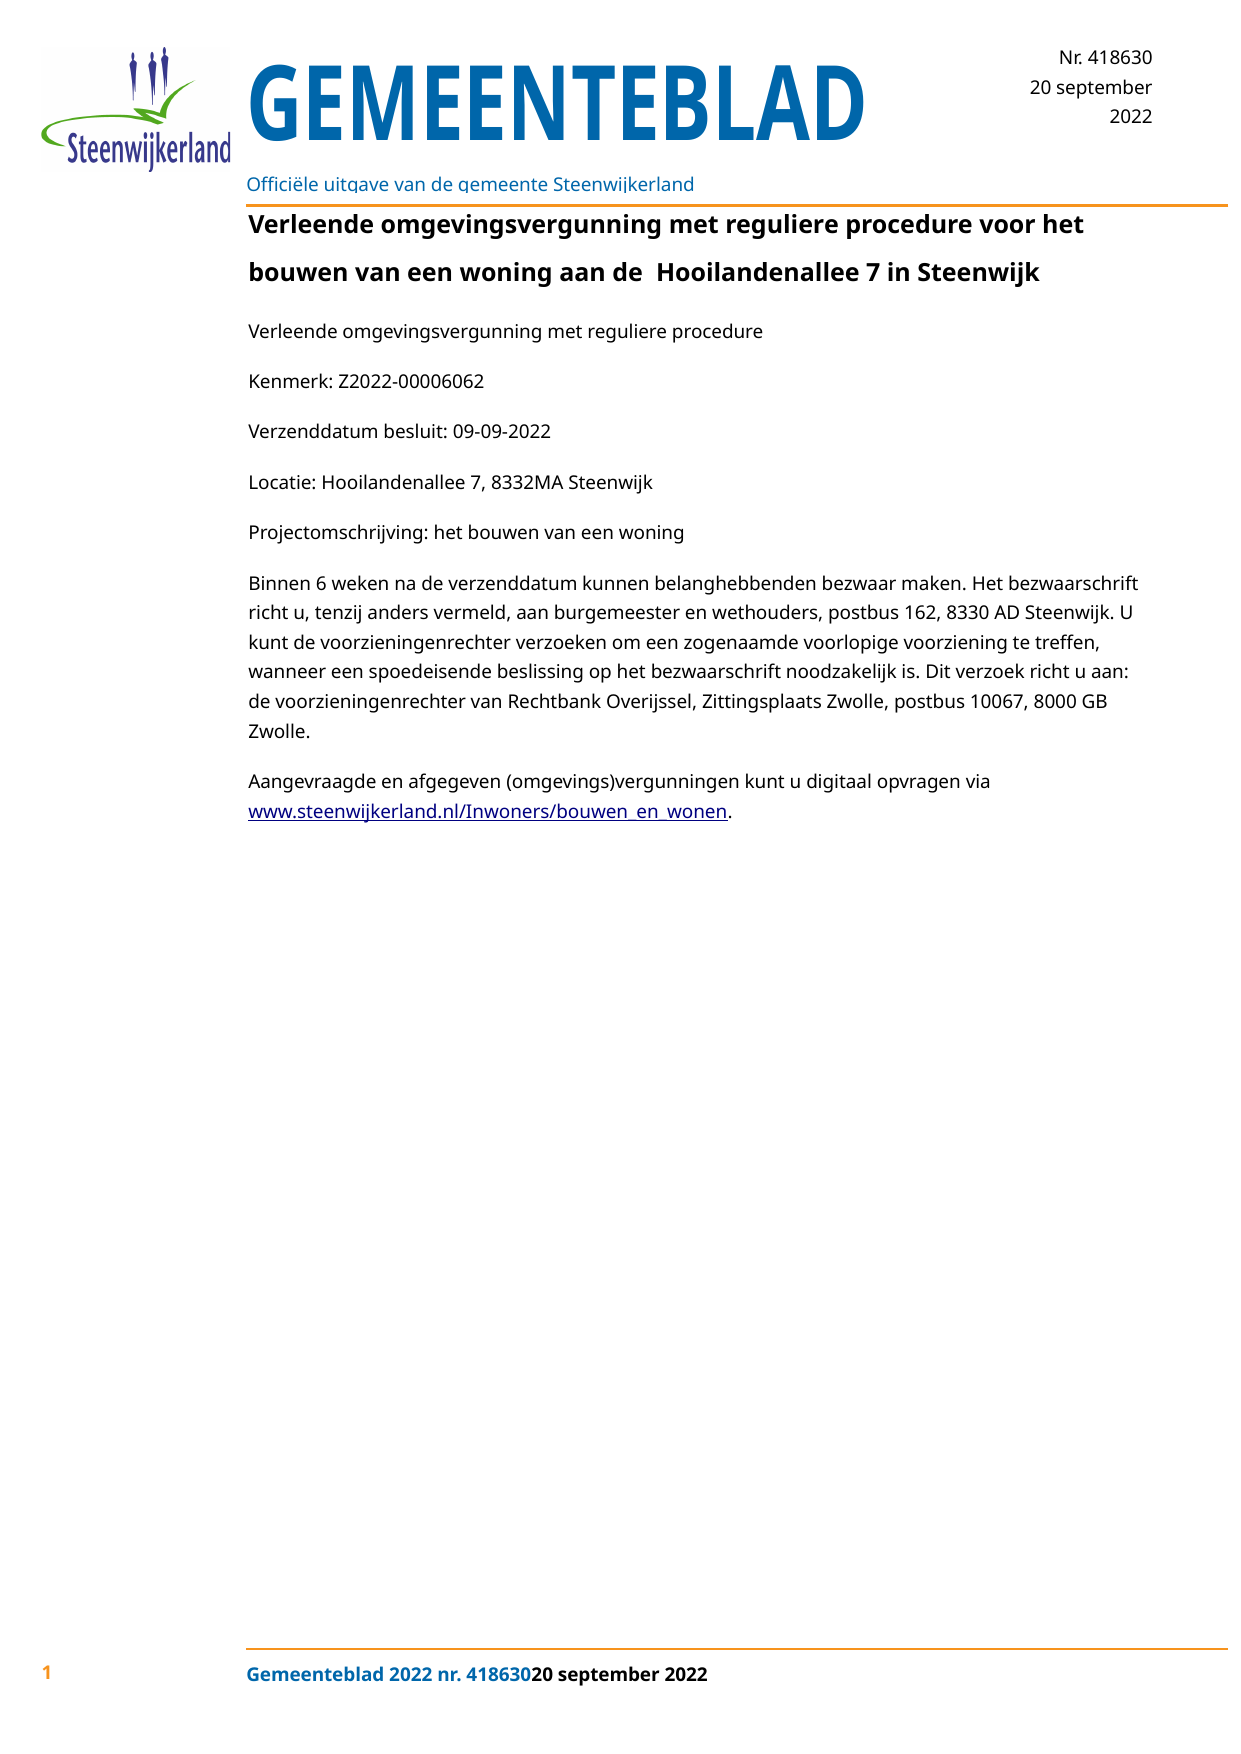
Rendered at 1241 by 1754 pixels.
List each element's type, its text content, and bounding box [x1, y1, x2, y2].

text Kenmerk: Z2022-00006062 [248, 368, 1152, 394]
text Locatie: Hooilandenallee 7, 8332MA Steenwijk [248, 469, 1152, 495]
picture [41, 47, 231, 172]
text Binnen 6 weken na de verzenddatum kunnen belanghebbenden bezwaar maken. Het bezwaarschrift richt u, tenzij anders vermeld, aan burgemeester en wethouders, postbus 162, 8330 AD Steenwijk. U kunt de voorzieningenrechter verzoeken om een zogenaamde voorlopige voorziening te treffen, wanneer een spoedeisende beslissing op het bezwaarschrift noodzakelijk is. Dit verzoek richt u aan: de voorzieningenrechter van Rechtbank Overijssel, Zittingsplaats Zwolle, postbus 10067, 8000 GB Zwolle. [248, 570, 1152, 744]
text Aangevraagde en afgegeven (omgevings)vergunningen kunt u digitaal opvragen via www.steenwijkerland.nl/Inwoners/bouwen_en_wonen. [248, 768, 1152, 824]
text Projectomschrijving: het bouwen van een woning [248, 519, 1152, 545]
text Verzenddatum besluit: 09-09-2022 [248, 419, 1152, 444]
text Verleende omgevingsvergunning met reguliere procedure voor het bouwen van een woning aan de Hooilandenallee 7 in Steenwijk [248, 207, 1152, 288]
text Verleende omgevingsvergunning met reguliere procedure [248, 318, 1152, 344]
